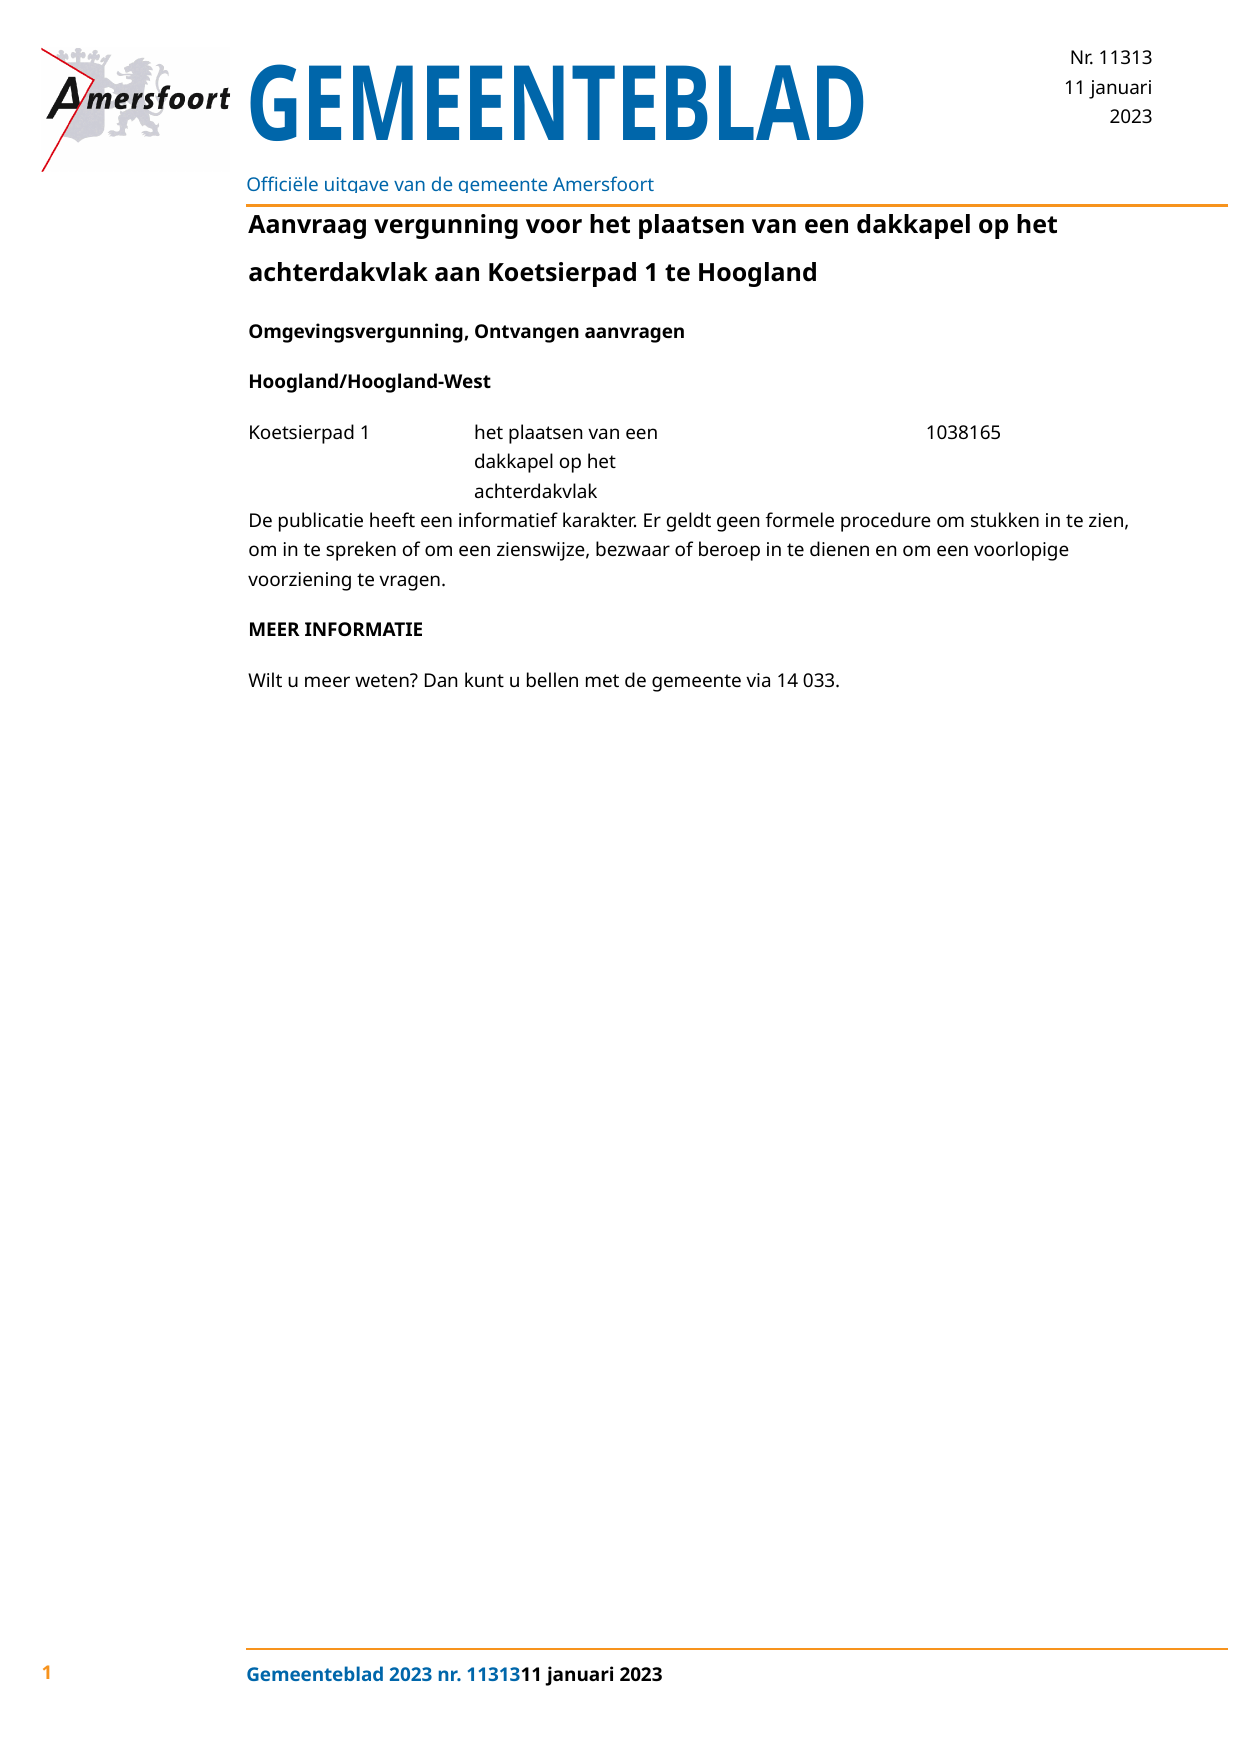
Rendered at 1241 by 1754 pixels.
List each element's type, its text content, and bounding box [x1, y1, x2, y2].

text MEER INFORMATIE [248, 617, 1152, 642]
text Hoogland/Hoogland-West [248, 368, 1152, 394]
text Omgevingsvergunning, Ontvangen aanvragen [248, 318, 1152, 344]
table_header Koetsierpad 1 [248, 419, 474, 504]
table_header [700, 419, 926, 504]
text Wilt u meer weten? Dan kunt u bellen met de gemeente via 14 033. [248, 667, 1152, 693]
text Aanvraag vergunning voor het plaatsen van een dakkapel op het achterdakvlak aan Koetsierpad 1 te Hoogland [248, 207, 1152, 288]
picture [41, 47, 231, 172]
table_header het plaatsen van een dakkapel op het achterdakvlak [474, 419, 700, 504]
text De publicatie heeft een informatief karakter. Er geldt geen formele procedure om stukken in te zien, om in te spreken of om een zienswijze, bezwaar of beroep in te dienen en om een voorlopige voorziening te vragen. [248, 507, 1152, 592]
table_header 1038165 [926, 419, 1152, 504]
